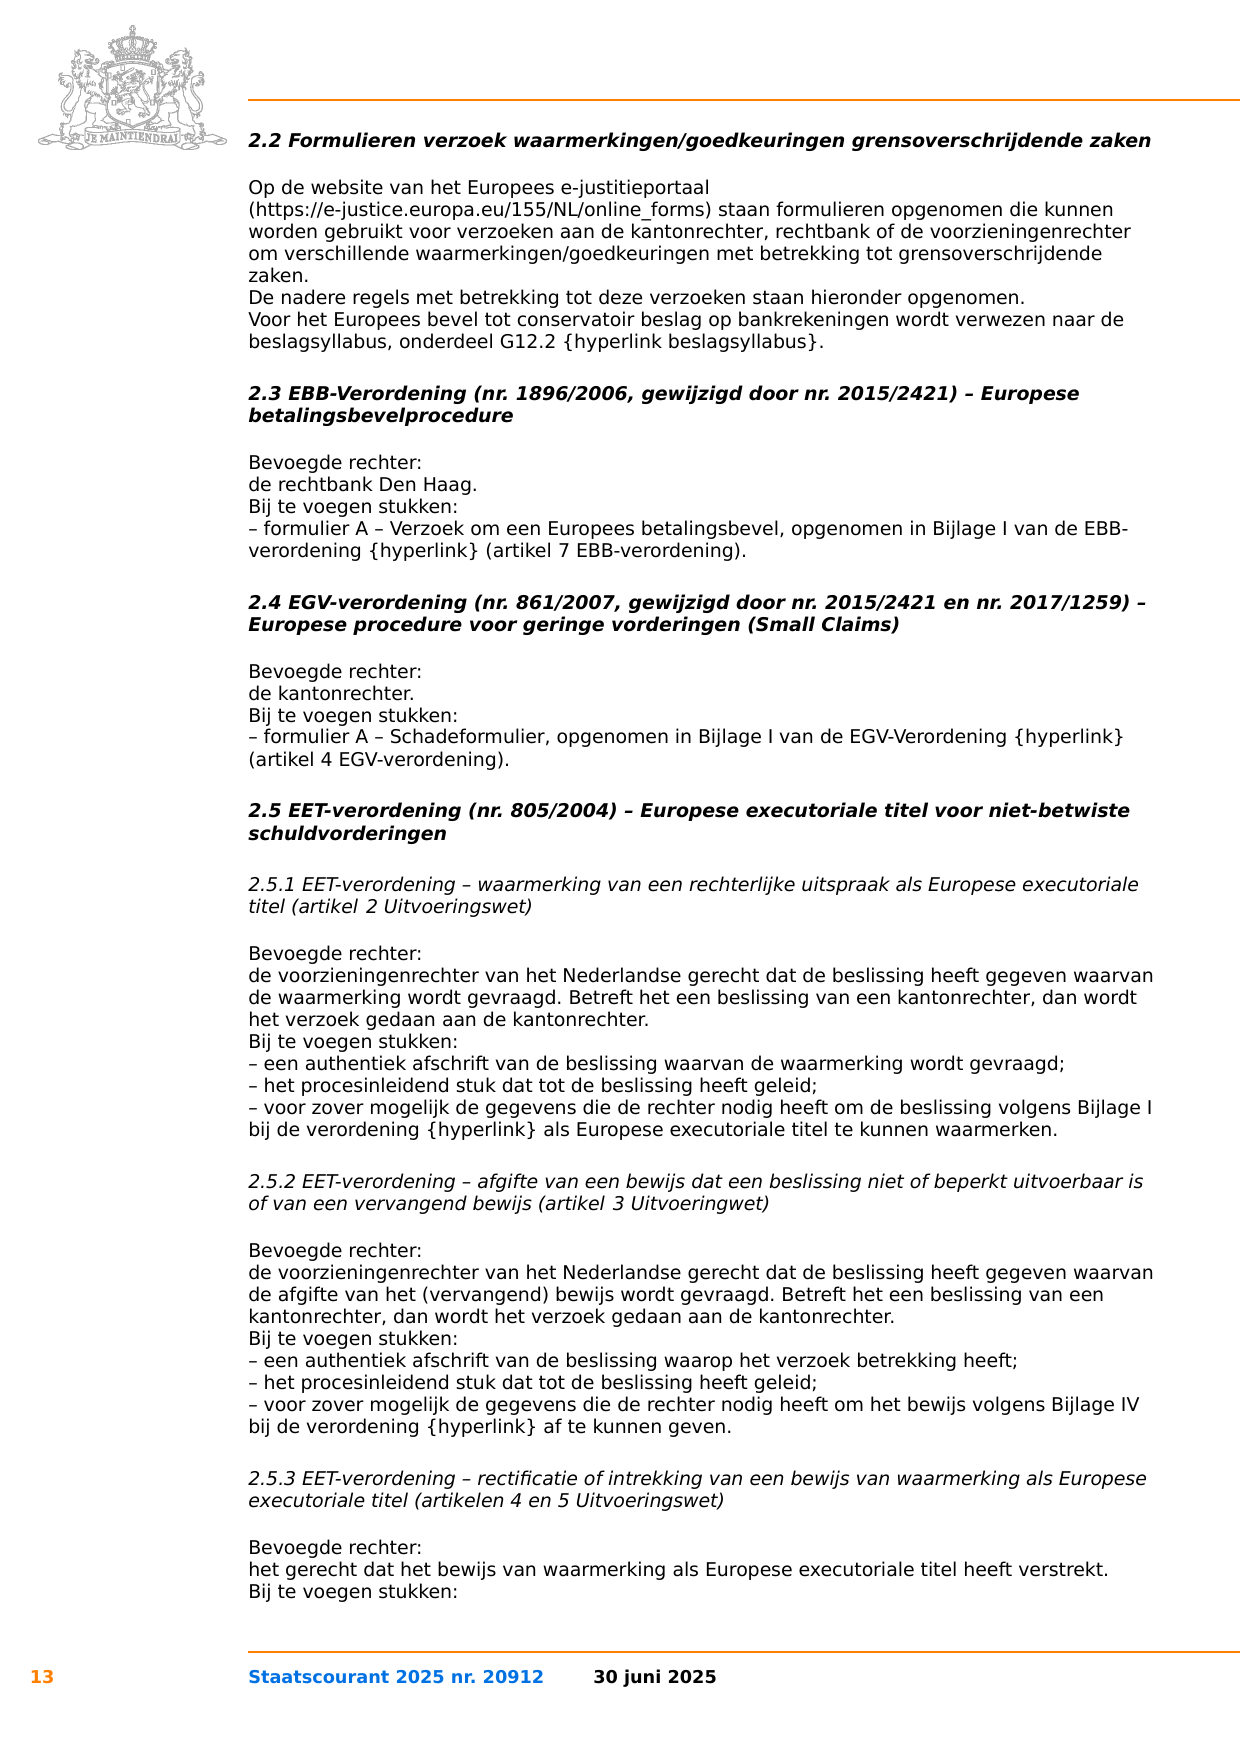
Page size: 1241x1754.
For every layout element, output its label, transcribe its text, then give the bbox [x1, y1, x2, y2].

text de rechtbank Den Haag. [248, 474, 1163, 496]
text de voorzieningenrechter van het Nederlandse gerecht dat de beslissing heeft gegeven waarvan de waarmerking wordt gevraagd. Betreft het een beslissing van een kantonrechter, dan wordt het verzoek gedaan aan de kantonrechter. [248, 965, 1163, 1031]
subtitle 2.5.3 EET-verordening – rectificatie of intrekking van een bewijs van waarmerking als Europese executoriale titel (artikelen 4 en 5 Uitvoeringswet) [248, 1468, 1163, 1512]
subtitle 2.5.2 EET-verordening – afgifte van een bewijs dat een beslissing niet of beperkt uitvoerbaar is of van een vervangend bewijs (artikel 3 Uitvoeringwet) [248, 1171, 1163, 1215]
text Voor het Europees bevel tot conservatoir beslag op bankrekeningen wordt verwezen naar de beslagsyllabus, onderdeel G12.2 {hyperlink beslagsyllabus}. [248, 309, 1163, 353]
text Bevoegde rechter: [248, 943, 1163, 965]
text Bij te voegen stukken: [248, 496, 1163, 518]
text Op de website van het Europees e-justitieportaal (https://e-justice.europa.eu/155/NL/online_forms) staan formulieren opgenomen die kunnen worden gebruikt voor verzoeken aan de kantonrechter, rechtbank of de voorzieningenrechter om verschillende waarmerkingen/goedkeuringen met betrekking tot grensoverschrijdende zaken. [248, 177, 1163, 287]
text Bij te voegen stukken: [248, 1328, 1163, 1350]
text Bij te voegen stukken: [248, 1581, 1163, 1603]
subtitle 2.5 EET-verordening (nr. 805/2004) – Europese executoriale titel voor niet-betwiste schuldvorderingen [248, 800, 1163, 844]
text Bij te voegen stukken: [248, 1031, 1163, 1053]
subtitle 2.3 EBB-Verordening (nr. 1896/2006, gewijzigd door nr. 2015/2421) – Europese betalingsbevelprocedure [248, 383, 1163, 427]
text Bevoegde rechter: [248, 452, 1163, 474]
text de kantonrechter. [248, 682, 1163, 704]
text – formulier A – Schadeformulier, opgenomen in Bijlage I van de EGV-Verordening {hyperlink} (artikel 4 EGV-verordening). [248, 726, 1163, 770]
text – voor zover mogelijk de gegevens die de rechter nodig heeft om de beslissing volgens Bijlage I bij de verordening {hyperlink} als Europese executoriale titel te kunnen waarmerken. [248, 1097, 1163, 1141]
text – het procesinleidend stuk dat tot de beslissing heeft geleid; [248, 1075, 1163, 1097]
subtitle 2.2 Formulieren verzoek waarmerkingen/goedkeuringen grensoverschrijdende zaken [248, 130, 1163, 152]
text Bevoegde rechter: [248, 661, 1163, 682]
text Bevoegde rechter: [248, 1240, 1163, 1262]
text – formulier A – Verzoek om een Europees betalingsbevel, opgenomen in Bijlage I van de EBB-verordening {hyperlink} (artikel 7 EBB-verordening). [248, 518, 1163, 562]
text De nadere regels met betrekking tot deze verzoeken staan hieronder opgenomen. [248, 287, 1163, 309]
subtitle 2.5.1 EET-verordening – waarmerking van een rechterlijke uitspraak als Europese executoriale titel (artikel 2 Uitvoeringswet) [248, 874, 1163, 918]
text Bij te voegen stukken: [248, 704, 1163, 726]
text – een authentiek afschrift van de beslissing waarop het verzoek betrekking heeft; [248, 1350, 1163, 1372]
subtitle 2.4 EGV-verordening (nr. 861/2007, gewijzigd door nr. 2015/2421 en nr. 2017/1259) – Europese procedure voor geringe vorderingen (Small Claims) [248, 592, 1163, 636]
text de voorzieningenrechter van het Nederlandse gerecht dat de beslissing heeft gegeven waarvan de afgifte van het (vervangend) bewijs wordt gevraagd. Betreft het een beslissing van een kantonrechter, dan wordt het verzoek gedaan aan de kantonrechter. [248, 1262, 1163, 1328]
text – het procesinleidend stuk dat tot de beslissing heeft geleid; [248, 1372, 1163, 1394]
picture [38, 25, 227, 150]
text Bevoegde rechter: [248, 1537, 1163, 1559]
text – voor zover mogelijk de gegevens die de rechter nodig heeft om het bewijs volgens Bijlage IV bij de verordening {hyperlink} af te kunnen geven. [248, 1394, 1163, 1438]
text het gerecht dat het bewijs van waarmerking als Europese executoriale titel heeft verstrekt. [248, 1559, 1163, 1581]
text – een authentiek afschrift van de beslissing waarvan de waarmerking wordt gevraagd; [248, 1053, 1163, 1075]
